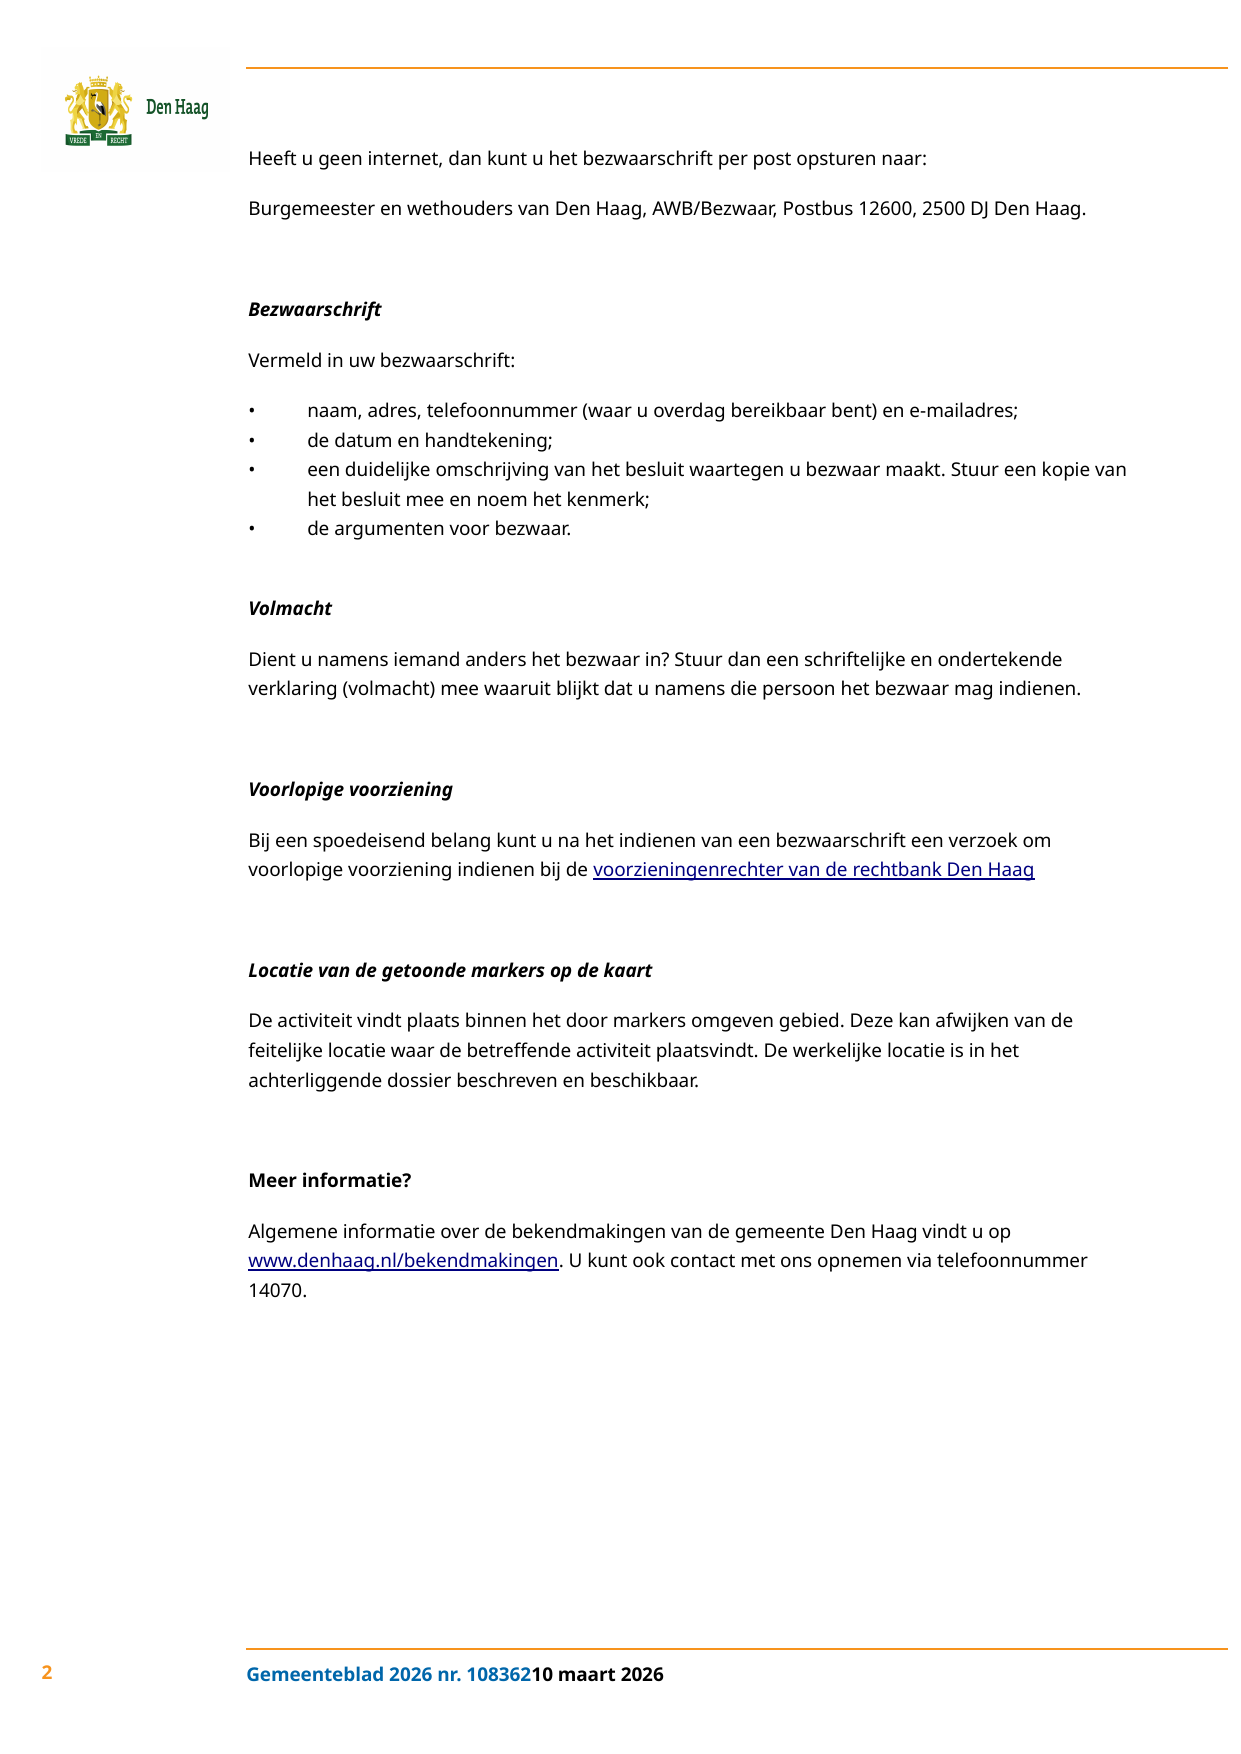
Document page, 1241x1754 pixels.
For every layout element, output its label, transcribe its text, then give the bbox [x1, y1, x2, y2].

text Heeft u geen internet, dan kunt u het bezwaarschrift per post opsturen naar: [248, 145, 1152, 171]
text Algemene informatie over de bekendmakingen van de gemeente Den Haag vindt u op www.denhaag.nl/bekendmakingen. U kunt ook contact met ons opnemen via telefoonnummer 14070. [248, 1218, 1152, 1303]
text Dient u namens iemand anders het bezwaar in? Stuur dan een schriftelijke en ondertekende verklaring (volmacht) mee waaruit blijkt dat u namens die persoon het bezwaar mag indienen. [248, 646, 1152, 701]
text Burgemeester en wethouders van Den Haag, AWB/Bezwaar, Postbus 12600, 2500 DJ Den Haag. [248, 196, 1152, 221]
list de argumenten voor bezwaar. [248, 516, 1152, 541]
text Volmacht [248, 596, 1152, 621]
list naam, adres, telefoonnummer (waar u overdag bereikbaar bent) en e-mailadres; [248, 397, 1152, 423]
list de datum en handtekening; [248, 427, 1152, 453]
text Meer informatie? [248, 1168, 1152, 1193]
text Voorlopige voorziening [248, 776, 1152, 802]
text Bezwaarschrift [248, 296, 1152, 322]
text Bij een spoedeisend belang kunt u na het indienen van een bezwaarschrift een verzoek om voorlopige voorziening indienen bij de voorzieningenrechter van de rechtbank Den Haag [248, 827, 1152, 882]
picture [41, 47, 231, 172]
text De activiteit vindt plaats binnen het door markers omgeven gebied. Deze kan afwijken van de feitelijke locatie waar de betreffende activiteit plaatsvindt. De werkelijke locatie is in het achterliggende dossier beschreven en beschikbaar. [248, 1008, 1152, 1093]
list een duidelijke omschrijving van het besluit waartegen u bezwaar maakt. Stuur een kopie van het besluit mee en noem het kenmerk; [248, 456, 1152, 512]
text Vermeld in uw bezwaarschrift: [248, 347, 1152, 373]
text Locatie van de getoonde markers op de kaart [248, 957, 1152, 983]
